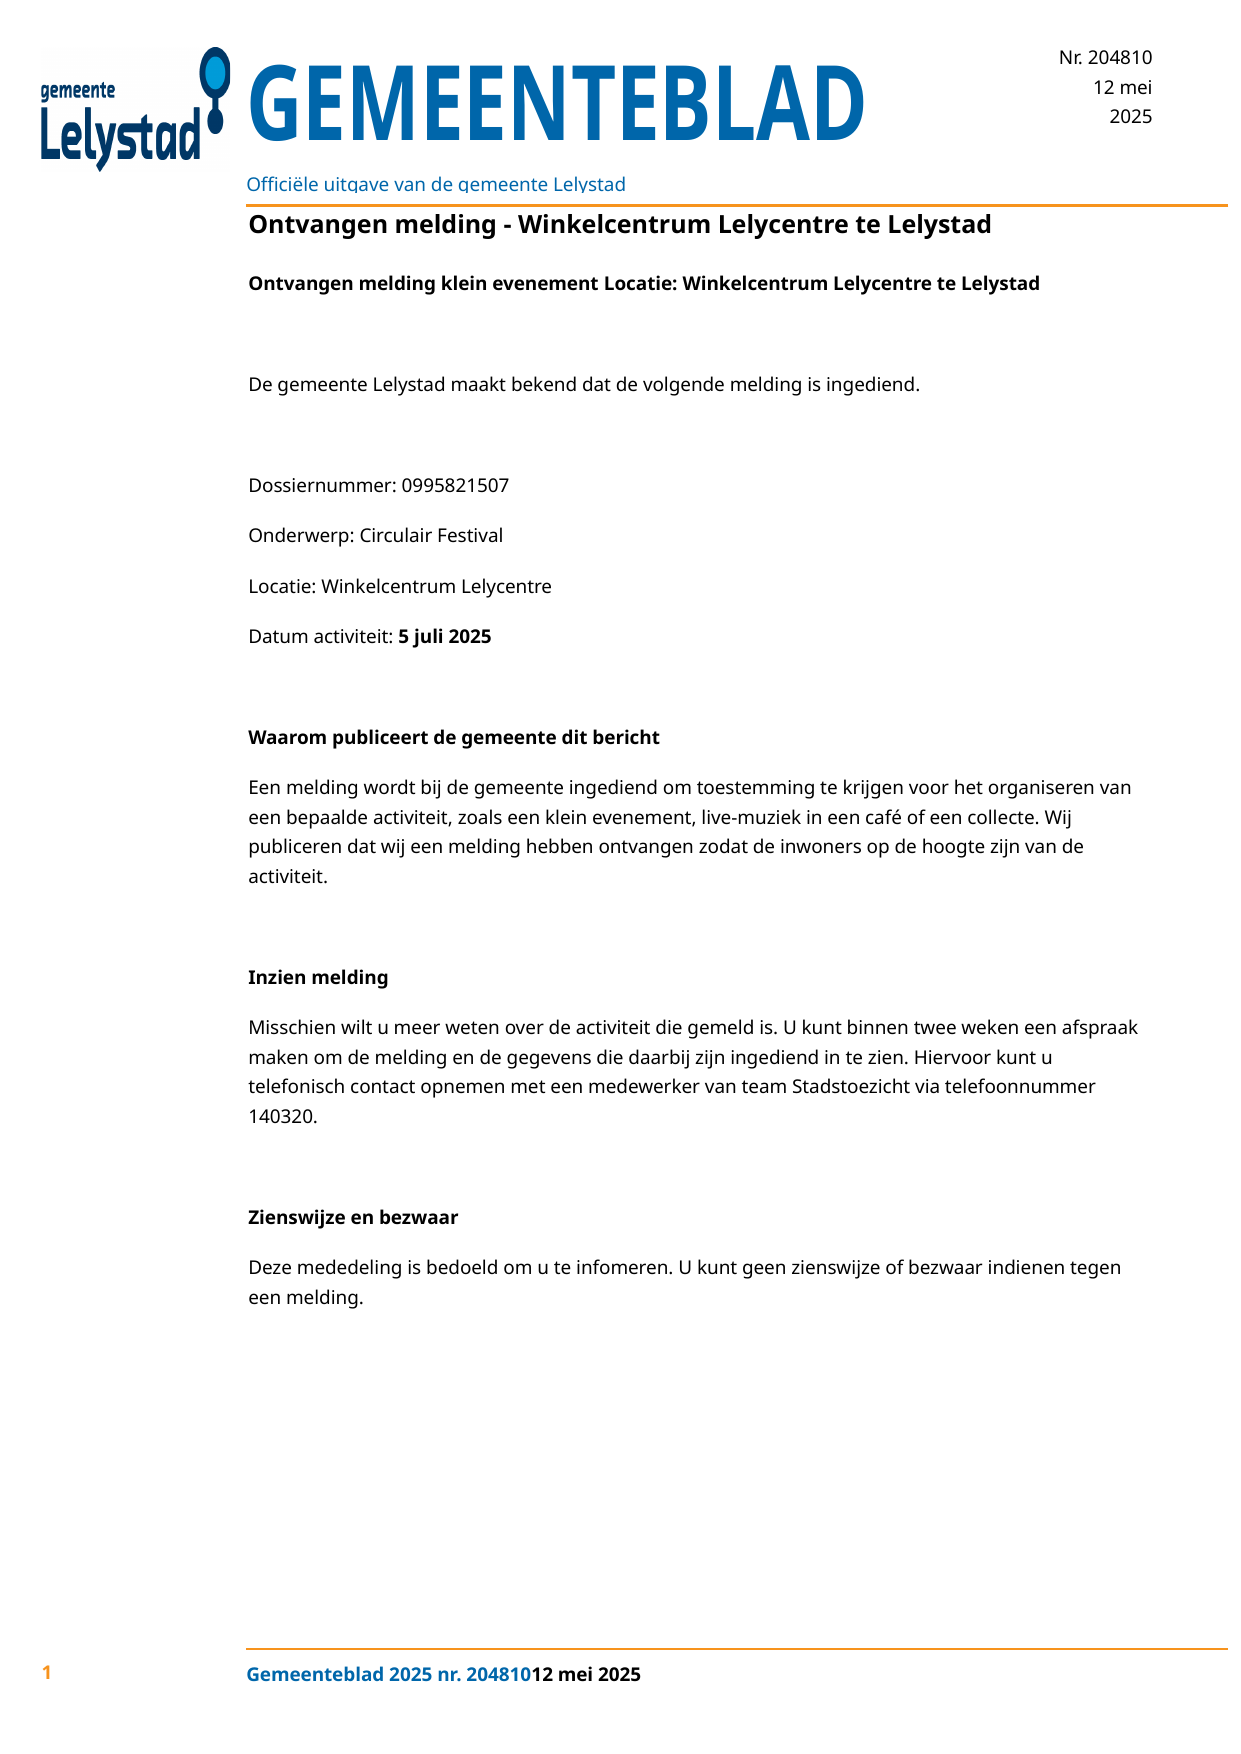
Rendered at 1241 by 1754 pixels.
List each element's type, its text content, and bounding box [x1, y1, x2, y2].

text Zienswijze en bezwaar [248, 1204, 1152, 1230]
text Dossiernummer: 0995821507 [248, 472, 1152, 498]
picture [41, 47, 231, 172]
text Deze mededeling is bedoeld om u te infomeren. U kunt geen zienswijze of bezwaar indienen tegen een melding. [248, 1254, 1152, 1310]
text Inzien melding [248, 964, 1152, 990]
text Ontvangen melding - Winkelcentrum Lelycentre te Lelystad [248, 207, 1152, 241]
text Een melding wordt bij de gemeente ingediend om toestemming te krijgen voor het organiseren van een bepaalde activiteit, zoals een klein evenement, live-muziek in een café of een collecte. Wij publiceren dat wij een melding hebben ontvangen zodat de inwoners op de hoogte zijn van de activiteit. [248, 774, 1152, 889]
text Datum activiteit: 5 juli 2025 [248, 623, 1152, 649]
text De gemeente Lelystad maakt bekend dat de volgende melding is ingediend. [248, 371, 1152, 397]
text Waarom publiceert de gemeente dit bericht [248, 724, 1152, 750]
text Locatie: Winkelcentrum Lelycentre [248, 573, 1152, 598]
text Ontvangen melding klein evenement Locatie: Winkelcentrum Lelycentre te Lelystad [248, 270, 1152, 296]
text Onderwerp: Circulair Festival [248, 522, 1152, 548]
text Misschien wilt u meer weten over de activiteit die gemeld is. U kunt binnen twee weken een afspraak maken om de melding en de gegevens die daarbij zijn ingediend in te zien. Hiervoor kunt u telefonisch contact opnemen met een medewerker van team Stadstoezicht via telefoonnummer 140320. [248, 1014, 1152, 1129]
